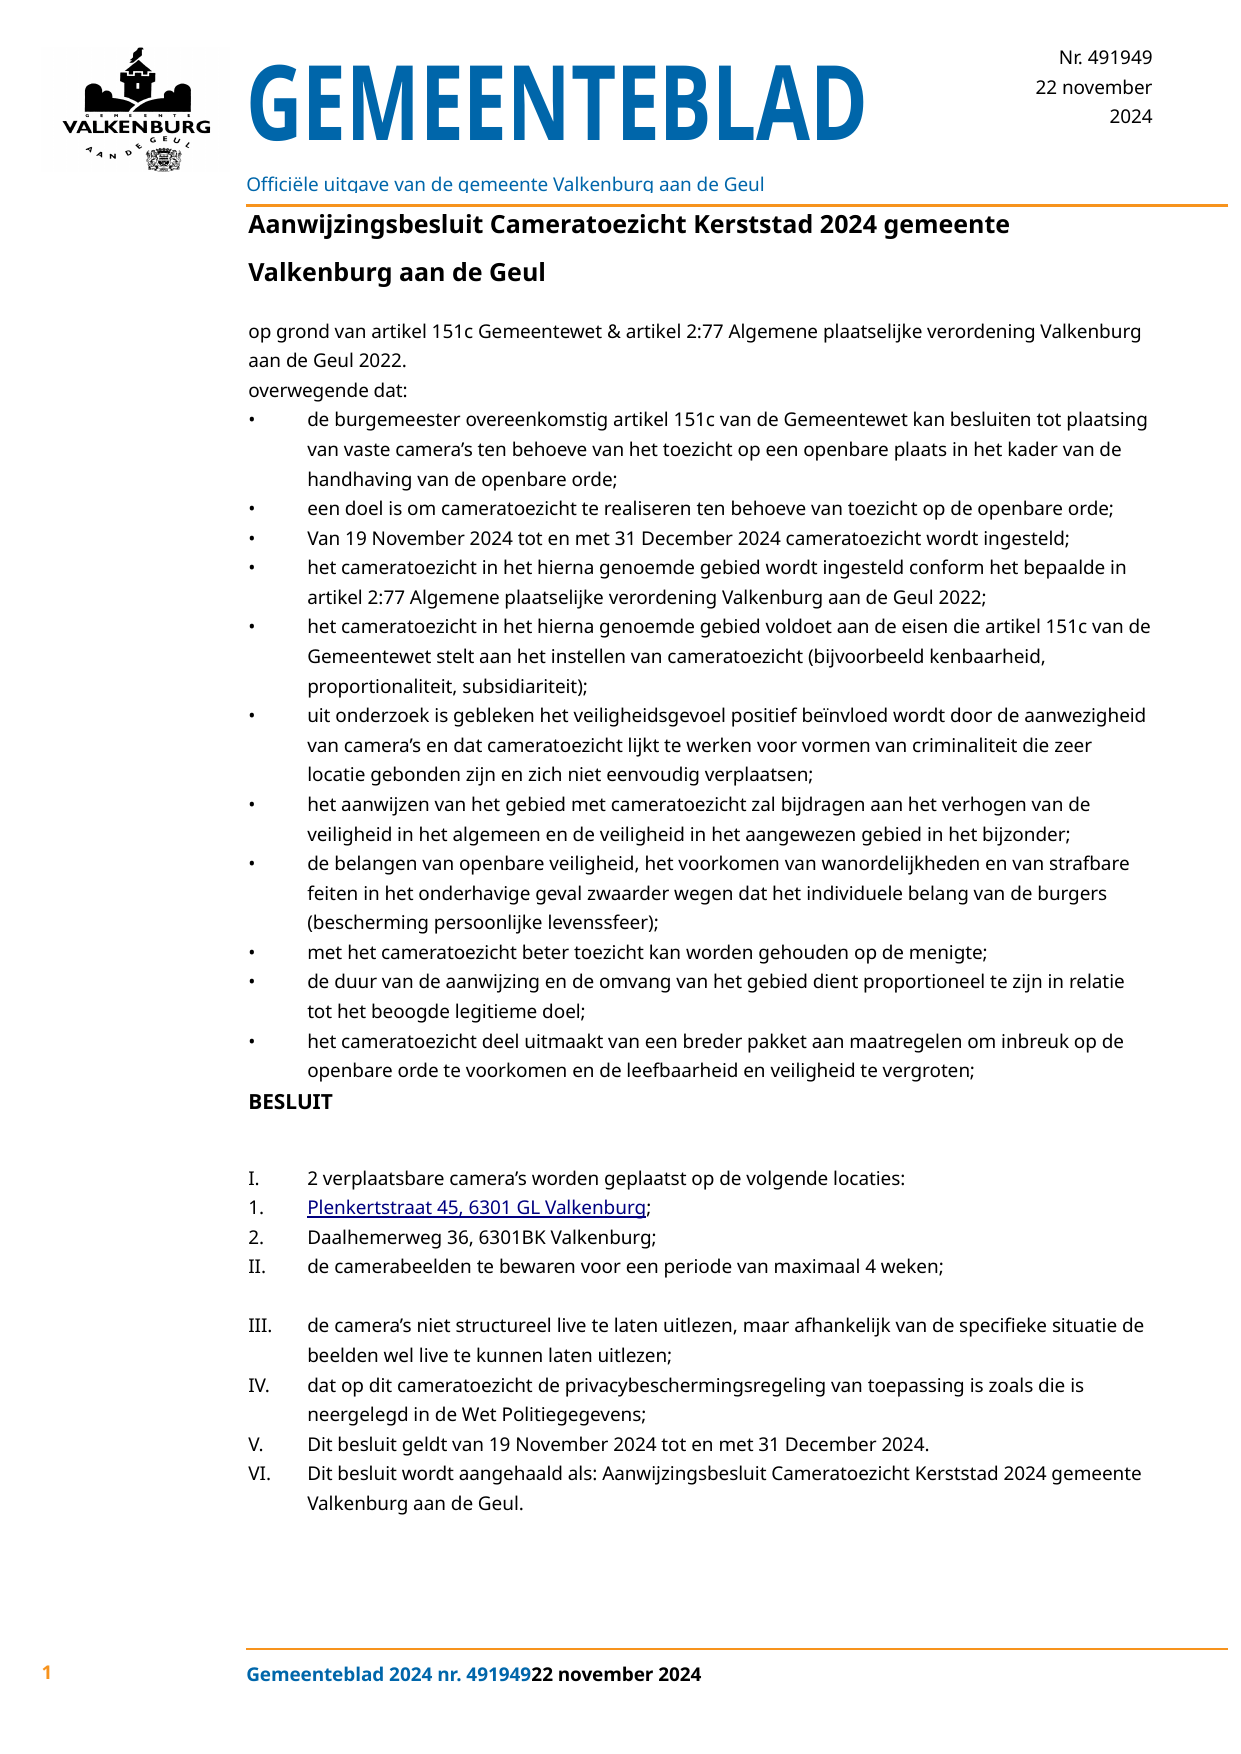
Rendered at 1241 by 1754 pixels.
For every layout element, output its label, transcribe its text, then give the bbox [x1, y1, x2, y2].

picture [41, 47, 231, 172]
list het aanwijzen van het gebied met cameratoezicht zal bijdragen aan het verhogen van de veiligheid in het algemeen en de veiligheid in het aangewezen gebied in het bijzonder; [248, 791, 1152, 847]
list met het cameratoezicht beter toezicht kan worden gehouden op de menigte; [248, 939, 1152, 965]
list Plenkertstraat 45, 6301 GL Valkenburg; [248, 1194, 1152, 1220]
list Dit besluit wordt aangehaald als: Aanwijzingsbesluit Cameratoezicht Kerststad 2024 gemeente Valkenburg aan de Geul. [248, 1461, 1152, 1516]
list het cameratoezicht in het hierna genoemde gebied voldoet aan de eisen die artikel 151c van de Gemeentewet stelt aan het instellen van cameratoezicht (bijvoorbeeld kenbaarheid, proportionaliteit, subsidiariteit); [248, 614, 1152, 699]
list een doel is om cameratoezicht te realiseren ten behoeve van toezicht op de openbare orde; [248, 495, 1152, 521]
text op grond van artikel 151c Gemeentewet & artikel 2:77 Algemene plaatselijke verordening Valkenburg aan de Geul 2022. [248, 318, 1152, 373]
list het cameratoezicht in het hierna genoemde gebied wordt ingesteld conform het bepaalde in artikel 2:77 Algemene plaatselijke verordening Valkenburg aan de Geul 2022; [248, 554, 1152, 610]
list de duur van de aanwijzing en de omvang van het gebied dient proportioneel te zijn in relatie tot het beoogde legitieme doel; [248, 969, 1152, 1024]
text Aanwijzingsbesluit Cameratoezicht Kerststad 2024 gemeente Valkenburg aan de Geul [248, 207, 1152, 288]
list de camerabeelden te bewaren voor een periode van maximaal 4 weken; [248, 1253, 1152, 1279]
list Dit besluit geldt van 19 November 2024 tot en met 31 December 2024. [248, 1431, 1152, 1457]
text overwegende dat: [248, 377, 1152, 403]
list Van 19 November 2024 tot en met 31 December 2024 cameratoezicht wordt ingesteld; [248, 525, 1152, 551]
list de camera’s niet structureel live te laten uitlezen, maar afhankelijk van de specifieke situatie de beelden wel live te kunnen laten uitlezen; [248, 1313, 1152, 1368]
list de burgemeester overeenkomstig artikel 151c van de Gemeentewet kan besluiten tot plaatsing van vaste camera’s ten behoeve van het toezicht op een openbare plaats in het kader van de handhaving van de openbare orde; [248, 407, 1152, 492]
list het cameratoezicht deel uitmaakt van een breder pakket aan maatregelen om inbreuk op de openbare orde te voorkomen en de leefbaarheid en veiligheid te vergroten; [248, 1028, 1152, 1083]
list 2 verplaatsbare camera’s worden geplaatst op de volgende locaties: [248, 1165, 1152, 1191]
list Daalhemerweg 36, 6301BK Valkenburg; [248, 1224, 1152, 1250]
list dat op dit cameratoezicht de privacybeschermingsregeling van toepassing is zoals die is neergelegd in de Wet Politiegegevens; [248, 1372, 1152, 1427]
list de belangen van openbare veiligheid, het voorkomen van wanordelijkheden en van strafbare feiten in het onderhavige geval zwaarder wegen dat het individuele belang van de burgers (bescherming persoonlijke levenssfeer); [248, 850, 1152, 935]
text BESLUIT [248, 1087, 1152, 1116]
list uit onderzoek is gebleken het veiligheidsgevoel positief beïnvloed wordt door de aanwezigheid van camera’s en dat cameratoezicht lijkt te werken voor vormen van criminaliteit die zeer locatie gebonden zijn en zich niet eenvoudig verplaatsen; [248, 702, 1152, 787]
